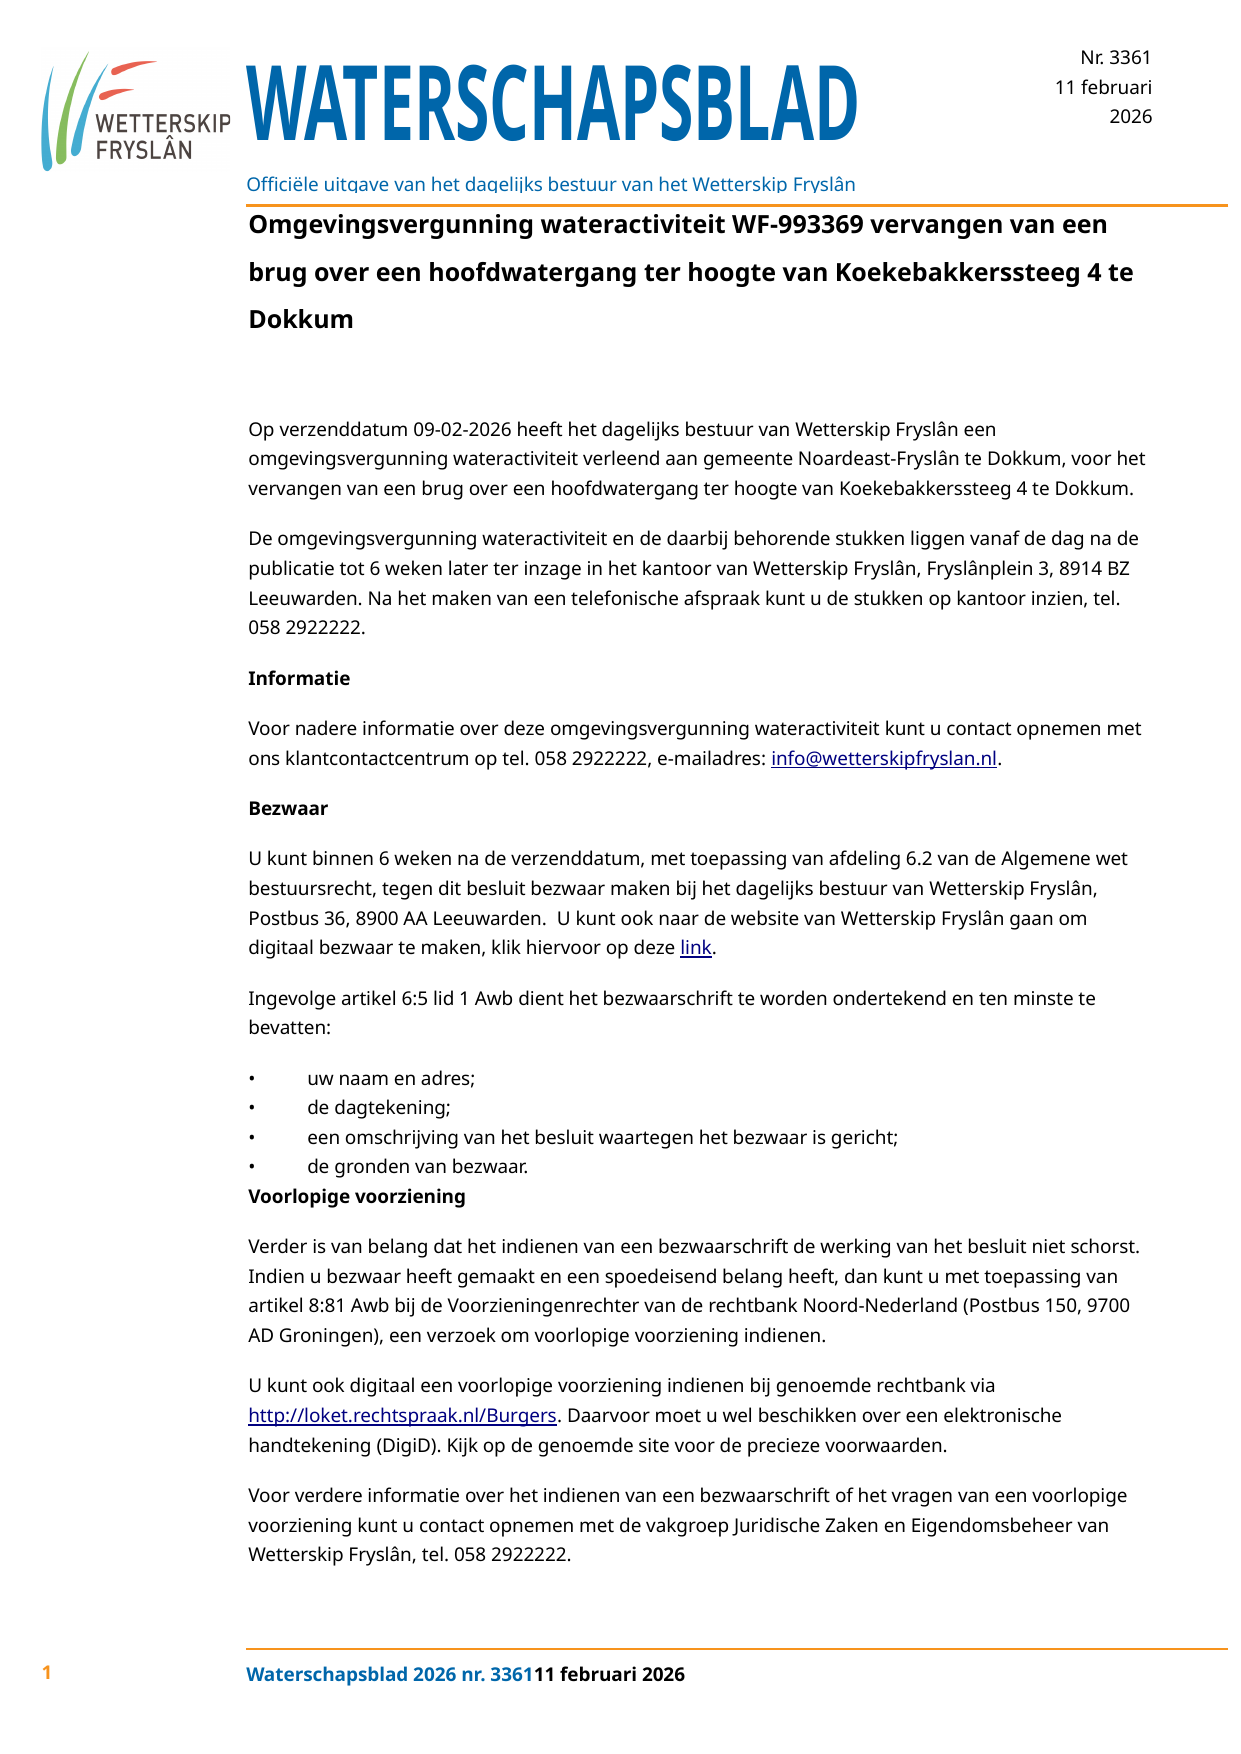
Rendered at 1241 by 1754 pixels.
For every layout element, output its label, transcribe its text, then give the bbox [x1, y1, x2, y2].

text U kunt binnen 6 weken na de verzenddatum, met toepassing van afdeling 6.2 van de Algemene wet bestuursrecht, tegen dit besluit bezwaar maken bij het dagelijks bestuur van Wetterskip Fryslân, Postbus 36, 8900 AA Leeuwarden. U kunt ook naar de website van Wetterskip Fryslân gaan om digitaal bezwaar te maken, klik hiervoor op deze link. [248, 846, 1152, 960]
list een omschrijving van het besluit waartegen het bezwaar is gericht; [248, 1124, 1152, 1149]
text De omgevingsvergunning wateractiviteit en de daarbij behorende stukken liggen vanaf de dag na de publicatie tot 6 weken later ter inzage in het kantoor van Wetterskip Fryslân, Fryslânplein 3, 8914 BZ Leeuwarden. Na het maken van een telefonische afspraak kunt u de stukken op kantoor inzien, tel. 058 2922222. [248, 526, 1152, 640]
picture [41, 47, 231, 172]
text Ingevolge artikel 6:5 lid 1 Awb dient het bezwaarschrift te worden ondertekend en ten minste te bevatten: [248, 985, 1152, 1040]
text U kunt ook digitaal een voorlopige voorziening indienen bij genoemde rechtbank via http://loket.rechtspraak.nl/Burgers. Daarvoor moet u wel beschikken over een elektronische handtekening (DigiD). Kijk op de genoemde site voor de precieze voorwaarden. [248, 1373, 1152, 1457]
text Omgevingsvergunning wateractiviteit WF-993369 vervangen van een brug over een hoofdwatergang ter hoogte van Koekebakkerssteeg 4 te Dokkum [248, 207, 1152, 336]
list de dagtekening; [248, 1094, 1152, 1120]
text Verder is van belang dat het indienen van een bezwaarschrift de werking van het besluit niet schorst. Indien u bezwaar heeft gemaakt en een spoedeisend belang heeft, dan kunt u met toepassing van artikel 8:81 Awb bij de Voorzieningenrechter van de rechtbank Noord-Nederland (Postbus 150, 9700 AD Groningen), een verzoek om voorlopige voorziening indienen. [248, 1233, 1152, 1348]
text Voor nadere informatie over deze omgevingsvergunning wateractiviteit kunt u contact opnemen met ons klantcontactcentrum op tel. 058 2922222, e-mailadres: info@wetterskipfryslan.nl. [248, 715, 1152, 770]
text Informatie [248, 665, 1152, 690]
text Voorlopige voorziening [248, 1183, 1152, 1209]
text Voor verdere informatie over het indienen van een bezwaarschrift of het vragen van een voorlopige voorziening kunt u contact opnemen met de vakgroep Juridische Zaken en Eigendomsbeheer van Wetterskip Fryslân, tel. 058 2922222. [248, 1482, 1152, 1567]
list uw naam en adres; [248, 1065, 1152, 1090]
text Bezwaar [248, 795, 1152, 821]
list de gronden van bezwaar. [248, 1153, 1152, 1179]
text Op verzenddatum 09-02-2026 heeft het dagelijks bestuur van Wetterskip Fryslân een omgevingsvergunning wateractiviteit verleend aan gemeente Noardeast-Fryslân te Dokkum, voor het vervangen van een brug over een hoofdwatergang ter hoogte van Koekebakkerssteeg 4 te Dokkum. [248, 416, 1152, 501]
